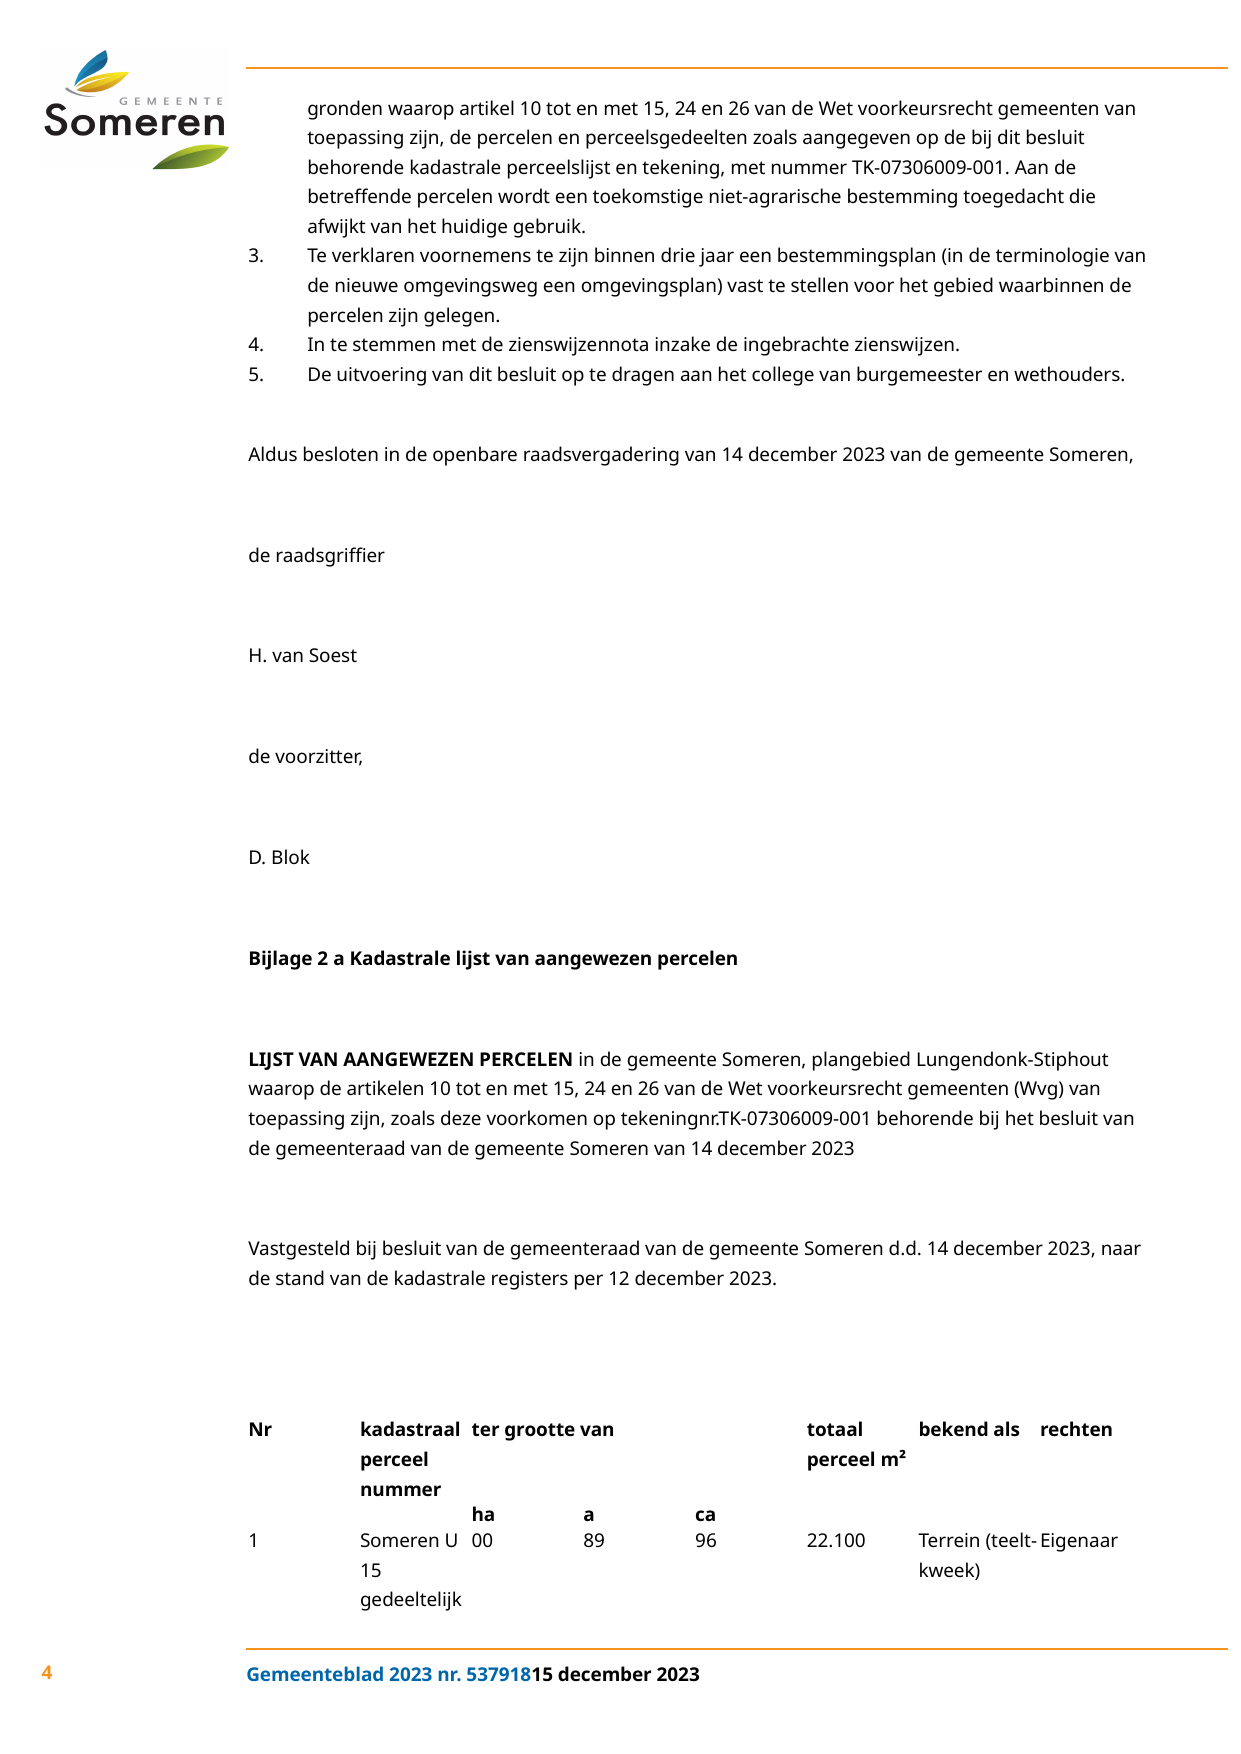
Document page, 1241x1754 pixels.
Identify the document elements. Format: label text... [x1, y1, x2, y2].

list gronden waarop artikel 10 tot en met 15, 24 en 26 van de Wet voorkeursrecht gemeenten van toepassing zijn, de percelen en perceelsgedeelten zoals aangegeven op de bij dit besluit behorende kadastrale perceelslijst en tekening, met nummer TK-07306009-001. Aan de betreffende percelen wordt een toekomstige niet-agrarische bestemming toegedacht die afwijkt van het huidige gebruik. [248, 95, 1152, 239]
text de raadsgriffier [248, 542, 1152, 568]
table_header rechten [1040, 1417, 1152, 1501]
list In te stemmen met de zienswijzennota inzake de ingebrachte zienswijzen. [248, 331, 1152, 357]
table_cell ca [695, 1501, 807, 1527]
table_cell [918, 1501, 1040, 1527]
table_cell [360, 1501, 471, 1527]
table_cell ha [471, 1501, 583, 1527]
text de voorzitter, [248, 743, 1152, 769]
table_cell 22.100 [807, 1527, 918, 1612]
text Vastgesteld bij besluit van de gemeenteraad van de gemeente Someren d.d. 14 december 2023, naar de stand van de kadastrale registers per 12 december 2023. [248, 1236, 1152, 1291]
table_cell Someren U 15 gedeeltelijk [360, 1527, 471, 1612]
table_header Nr [248, 1417, 360, 1501]
text D. Blok [248, 844, 1152, 870]
table_cell [1040, 1501, 1152, 1527]
table_cell 00 [471, 1527, 583, 1612]
table_cell 1 [248, 1527, 360, 1612]
table_cell Eigenaar [1040, 1527, 1152, 1612]
table_header totaal perceel m² [807, 1417, 918, 1501]
text LIJST VAN AANGEWEZEN PERCELEN in de gemeente Someren, plangebied Lungendonk-Stiphout waarop de artikelen 10 tot en met 15, 24 en 26 van de Wet voorkeursrecht gemeenten (Wvg) van toepassing zijn, zoals deze voorkomen op tekeningnr.TK-07306009-001 behorende bij het besluit van de gemeenteraad van de gemeente Someren van 14 december 2023 [248, 1046, 1152, 1161]
text Aldus besloten in de openbare raadsvergadering van 14 december 2023 van de gemeente Someren, [248, 441, 1152, 467]
table_header ter grootte van [471, 1417, 807, 1501]
table_header kadastraal perceel nummer [360, 1417, 471, 1501]
table_cell a [583, 1501, 695, 1527]
table_cell 89 [583, 1527, 695, 1612]
text H. van Soest [248, 643, 1152, 668]
text Bijlage 2 a Kadastrale lijst van aangewezen percelen [248, 945, 1152, 971]
table_header bekend als [918, 1417, 1040, 1501]
table_cell [807, 1501, 918, 1527]
table_cell 96 [695, 1527, 807, 1612]
picture [41, 47, 231, 172]
list De uitvoering van dit besluit op te dragen aan het college van burgemeester en wethouders. [248, 361, 1152, 387]
table_cell [248, 1501, 360, 1527]
list Te verklaren voornemens te zijn binnen drie jaar een bestemmingsplan (in de terminologie van de nieuwe omgevingsweg een omgevingsplan) vast te stellen voor het gebied waarbinnen de percelen zijn gelegen. [248, 243, 1152, 328]
table_cell Terrein (teelt-kweek) [918, 1527, 1040, 1612]
